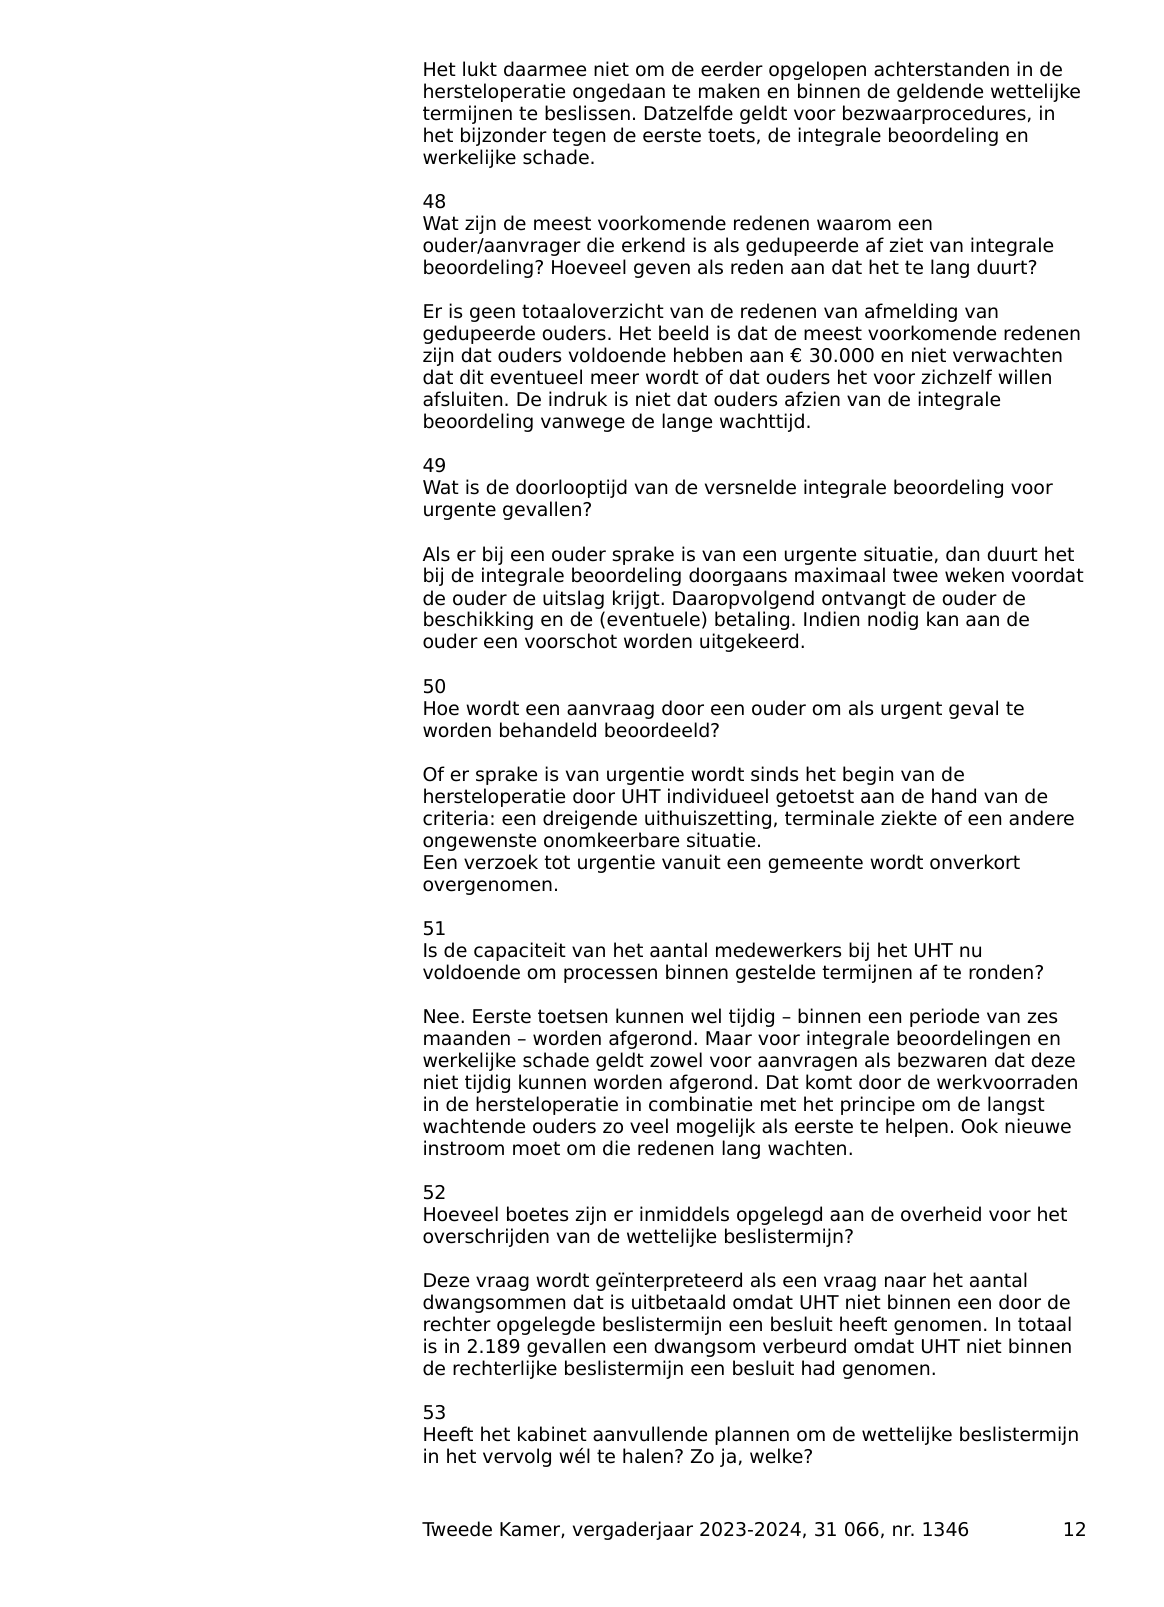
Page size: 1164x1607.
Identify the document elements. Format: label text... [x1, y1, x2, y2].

text Heeft het kabinet aanvullende plannen om de wettelijke beslistermijn in het vervolg wél te halen? Zo ja, welke? [422, 1424, 1087, 1468]
text 50 [422, 676, 1087, 697]
text 51 [422, 918, 1087, 940]
text Hoeveel boetes zijn er inmiddels opgelegd aan de overheid voor het overschrijden van de wettelijke beslistermijn? [422, 1204, 1087, 1248]
text Wat is de doorlooptijd van de versnelde integrale beoordeling voor urgente gevallen? [422, 477, 1087, 521]
text Het lukt daarmee niet om de eerder opgelopen achterstanden in de hersteloperatie ongedaan te maken en binnen de geldende wettelijke termijnen te beslissen. Datzelfde geldt voor bezwaarprocedures, in het bijzonder tegen de eerste toets, de integrale beoordeling en werkelijke schade. [422, 59, 1087, 169]
text 49 [422, 455, 1087, 477]
text 53 [422, 1402, 1087, 1424]
text Wat zijn de meest voorkomende redenen waarom een ouder/aanvrager die erkend is als gedupeerde af ziet van integrale beoordeling? Hoeveel geven als reden aan dat het te lang duurt? [422, 213, 1087, 279]
text Of er sprake is van urgentie wordt sinds het begin van de hersteloperatie door UHT individueel getoetst aan de hand van de criteria: een dreigende uithuiszetting, terminale ziekte of een andere ongewenste onomkeerbare situatie. [422, 764, 1087, 852]
text 48 [422, 191, 1087, 213]
text Er is geen totaaloverzicht van de redenen van afmelding van gedupeerde ouders. Het beeld is dat de meest voorkomende redenen zijn dat ouders voldoende hebben aan € 30.000 en niet verwachten dat dit eventueel meer wordt of dat ouders het voor zichzelf willen afsluiten. De indruk is niet dat ouders afzien van de integrale beoordeling vanwege de lange wachttijd. [422, 301, 1087, 433]
text Een verzoek tot urgentie vanuit een gemeente wordt onverkort overgenomen. [422, 852, 1087, 896]
text 52 [422, 1182, 1087, 1204]
text Hoe wordt een aanvraag door een ouder om als urgent geval te worden behandeld beoordeeld? [422, 697, 1087, 741]
text Is de capaciteit van het aantal medewerkers bij het UHT nu voldoende om processen binnen gestelde termijnen af te ronden? [422, 940, 1087, 984]
text Deze vraag wordt geïnterpreteerd als een vraag naar het aantal dwangsommen dat is uitbetaald omdat UHT niet binnen een door de rechter opgelegde beslistermijn een besluit heeft genomen. In totaal is in 2.189 gevallen een dwangsom verbeurd omdat UHT niet binnen de rechterlijke beslistermijn een besluit had genomen. [422, 1270, 1087, 1380]
text Als er bij een ouder sprake is van een urgente situatie, dan duurt het bij de integrale beoordeling doorgaans maximaal twee weken voordat de ouder de uitslag krijgt. Daaropvolgend ontvangt de ouder de beschikking en de (eventuele) betaling. Indien nodig kan aan de ouder een voorschot worden uitgekeerd. [422, 543, 1087, 653]
text Nee. Eerste toetsen kunnen wel tijdig – binnen een periode van zes maanden – worden afgerond. Maar voor integrale beoordelingen en werkelijke schade geldt zowel voor aanvragen als bezwaren dat deze niet tijdig kunnen worden afgerond. Dat komt door de werkvoorraden in de hersteloperatie in combinatie met het principe om de langst wachtende ouders zo veel mogelijk als eerste te helpen. Ook nieuwe instroom moet om die redenen lang wachten. [422, 1006, 1087, 1160]
